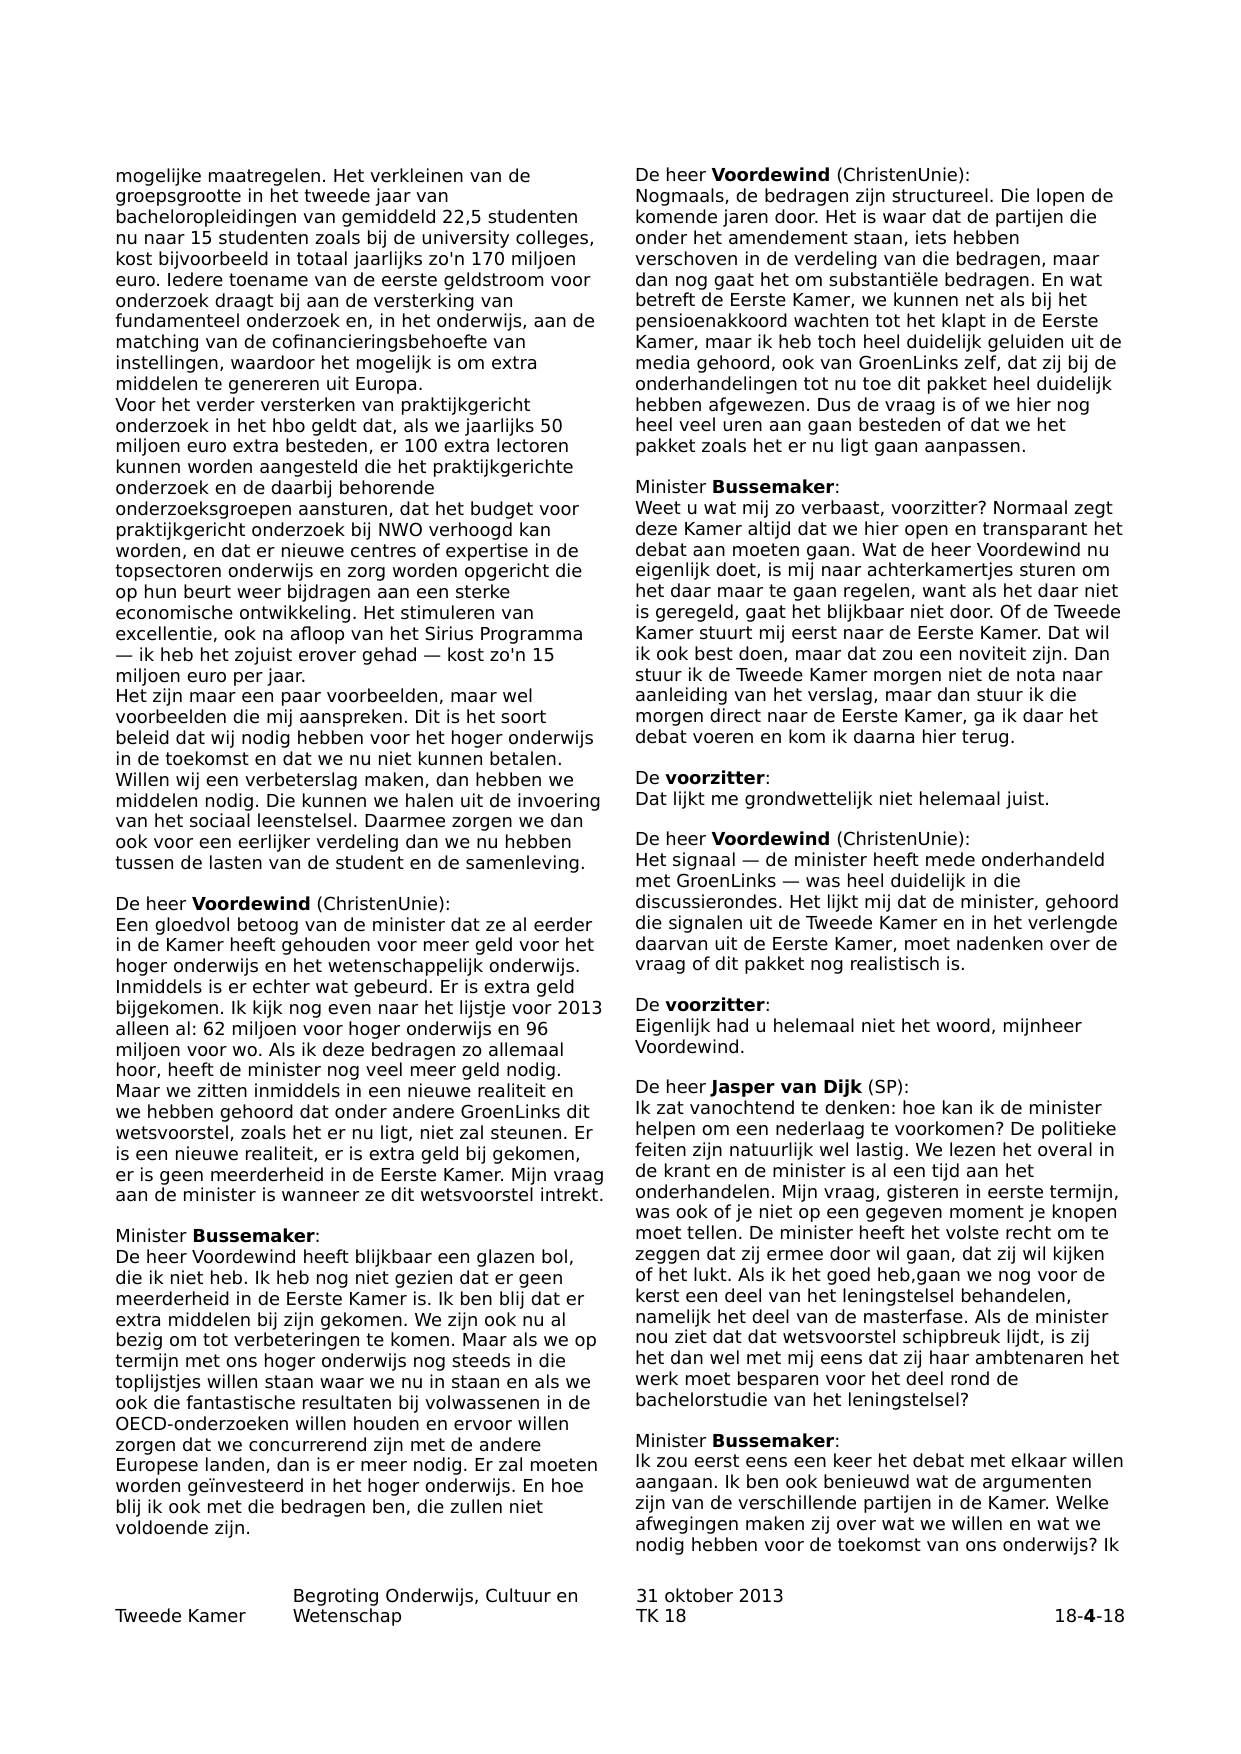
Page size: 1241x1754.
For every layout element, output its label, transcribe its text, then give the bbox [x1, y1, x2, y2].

text Nogmaals, de bedragen zijn structureel. Die lopen de komende jaren door. Het is waar dat de partijen die onder het amendement staan, iets hebben verschoven in de verdeling van die bedragen, maar dan nog gaat het om substantiële bedragen. En wat betreft de Eerste Kamer, we kunnen net als bij het pensioenakkoord wachten tot het klapt in de Eerste Kamer, maar ik heb toch heel duidelijk geluiden uit de media gehoord, ook van GroenLinks zelf, dat zij bij de onderhandelingen tot nu toe dit pakket heel duidelijk hebben afgewezen. Dus de vraag is of we hier nog heel veel uren aan gaan besteden of dat we het pakket zoals het er nu ligt gaan aanpassen. [635, 186, 1125, 457]
text Het zijn maar een paar voorbeelden, maar wel voorbeelden die mij aanspreken. Dit is het soort beleid dat wij nodig hebben voor het hoger onderwijs in de toekomst en dat we nu niet kunnen betalen. Willen wij een verbeterslag maken, dan hebben we middelen nodig. Die kunnen we halen uit de invoering van het sociaal leenstelsel. Daarmee zorgen we dan ook voor een eerlijker verdeling dan we nu hebben tussen de lasten van de student en de samenleving. [115, 686, 605, 874]
text De voorzitter: [635, 768, 1125, 788]
text De heer Voordewind heeft blijkbaar een glazen bol, die ik niet heb. Ik heb nog niet gezien dat er geen meerderheid in de Eerste Kamer is. Ik ben blij dat er extra middelen bij zijn gekomen. We zijn ook nu al bezig om tot verbeteringen te komen. Maar als we op termijn met ons hoger onderwijs nog steeds in die toplijstjes willen staan waar we nu in staan en als we ook die fantastische resultaten bij volwassenen in de OECD-onderzoeken willen houden en ervoor willen zorgen dat we concurrerend zijn met de andere Europese landen, dan is er meer nodig. Er zal moeten worden geïnvesteerd in het hoger onderwijs. En hoe blij ik ook met die bedragen ben, die zullen niet voldoende zijn. [115, 1247, 605, 1538]
text mogelijke maatregelen. Het verkleinen van de groepsgrootte in het tweede jaar van bacheloropleidingen van gemiddeld 22,5 studenten nu naar 15 studenten zoals bij de university colleges, kost bijvoorbeeld in totaal jaarlijks zo'n 170 miljoen euro. Iedere toename van de eerste geldstroom voor onderzoek draagt bij aan de versterking van fundamenteel onderzoek en, in het onderwijs, aan de matching van de cofinancieringsbehoefte van instellingen, waardoor het mogelijk is om extra middelen te genereren uit Europa. [115, 165, 605, 394]
text Het signaal — de minister heeft mede onderhandeld met GroenLinks — was heel duidelijk in die discussierondes. Het lijkt mij dat de minister, gehoord die signalen uit de Tweede Kamer en in het verlengde daarvan uit de Eerste Kamer, moet nadenken over de vraag of dit pakket nog realistisch is. [635, 850, 1125, 975]
text Een gloedvol betoog van de minister dat ze al eerder in de Kamer heeft gehouden voor meer geld voor het hoger onderwijs en het wetenschappelijk onderwijs. Inmiddels is er echter wat gebeurd. Er is extra geld bijgekomen. Ik kijk nog even naar het lijstje voor 2013 alleen al: 62 miljoen voor hoger onderwijs en 96 miljoen voor wo. Als ik deze bedragen zo allemaal hoor, heeft de minister nog veel meer geld nodig. Maar we zitten inmiddels in een nieuwe realiteit en we hebben gehoord dat onder andere GroenLinks dit wetsvoorstel, zoals het er nu ligt, niet zal steunen. Er is een nieuwe realiteit, er is extra geld bij gekomen, er is geen meerderheid in de Eerste Kamer. Mijn vraag aan de minister is wanneer ze dit wetsvoorstel intrekt. [115, 914, 605, 1206]
text Dat lijkt me grondwettelijk niet helemaal juist. [635, 788, 1125, 809]
text Minister Bussemaker: [635, 477, 1125, 498]
text Weet u wat mij zo verbaast, voorzitter? Normaal zegt deze Kamer altijd dat we hier open en transparant het debat aan moeten gaan. Wat de heer Voordewind nu eigenlijk doet, is mij naar achterkamertjes sturen om het daar maar te gaan regelen, want als het daar niet is geregeld, gaat het blijkbaar niet door. Of de Tweede Kamer stuurt mij eerst naar de Eerste Kamer. Dat wil ik ook best doen, maar dat zou een noviteit zijn. Dan stuur ik de Tweede Kamer morgen niet de nota naar aanleiding van het verslag, maar dan stuur ik die morgen direct naar de Eerste Kamer, ga ik daar het debat voeren en kom ik daarna hier terug. [635, 498, 1125, 748]
text Ik zou eerst eens een keer het debat met elkaar willen aangaan. Ik ben ook benieuwd wat de argumenten zijn van de verschillende partijen in de Kamer. Welke afwegingen maken zij over wat we willen en wat we nodig hebben voor de toekomst van ons onderwijs? Ik [635, 1451, 1125, 1555]
text De heer Voordewind (ChristenUnie): [635, 165, 1125, 186]
text Voor het verder versterken van praktijkgericht onderzoek in het hbo geldt dat, als we jaarlijks 50 miljoen euro extra besteden, er 100 extra lectoren kunnen worden aangesteld die het praktijkgerichte onderzoek en de daarbij behorende onderzoeksgroepen aansturen, dat het budget voor praktijkgericht onderzoek bij NWO verhoogd kan worden, en dat er nieuwe centres of expertise in de topsectoren onderwijs en zorg worden opgericht die op hun beurt weer bijdragen aan een sterke economische ontwikkeling. Het stimuleren van excellentie, ook na afloop van het Sirius Programma — ik heb het zojuist erover gehad — kost zo'n 15 miljoen euro per jaar. [115, 394, 605, 686]
text Ik zat vanochtend te denken: hoe kan ik de minister helpen om een nederlaag te voorkomen? De politieke feiten zijn natuurlijk wel lastig. We lezen het overal in de krant en de minister is al een tijd aan het onderhandelen. Mijn vraag, gisteren in eerste termijn, was ook of je niet op een gegeven moment je knopen moet tellen. De minister heeft het volste recht om te zeggen dat zij ermee door wil gaan, dat zij wil kijken of het lukt. Als ik het goed heb,gaan we nog voor de kerst een deel van het leningstelsel behandelen, namelijk het deel van de masterfase. Als de minister nou ziet dat dat wetsvoorstel schipbreuk lijdt, is zij het dan wel met mij eens dat zij haar ambtenaren het werk moet besparen voor het deel rond de bachelorstudie van het leningstelsel? [635, 1098, 1125, 1411]
text De voorzitter: [635, 995, 1125, 1016]
text De heer Voordewind (ChristenUnie): [635, 829, 1125, 850]
text De heer Jasper van Dijk (SP): [635, 1077, 1125, 1098]
text Minister Bussemaker: [635, 1431, 1125, 1451]
text Minister Bussemaker: [115, 1226, 605, 1247]
text De heer Voordewind (ChristenUnie): [115, 894, 605, 914]
text Eigenlijk had u helemaal niet het woord, mijnheer Voordewind. [635, 1016, 1125, 1057]
